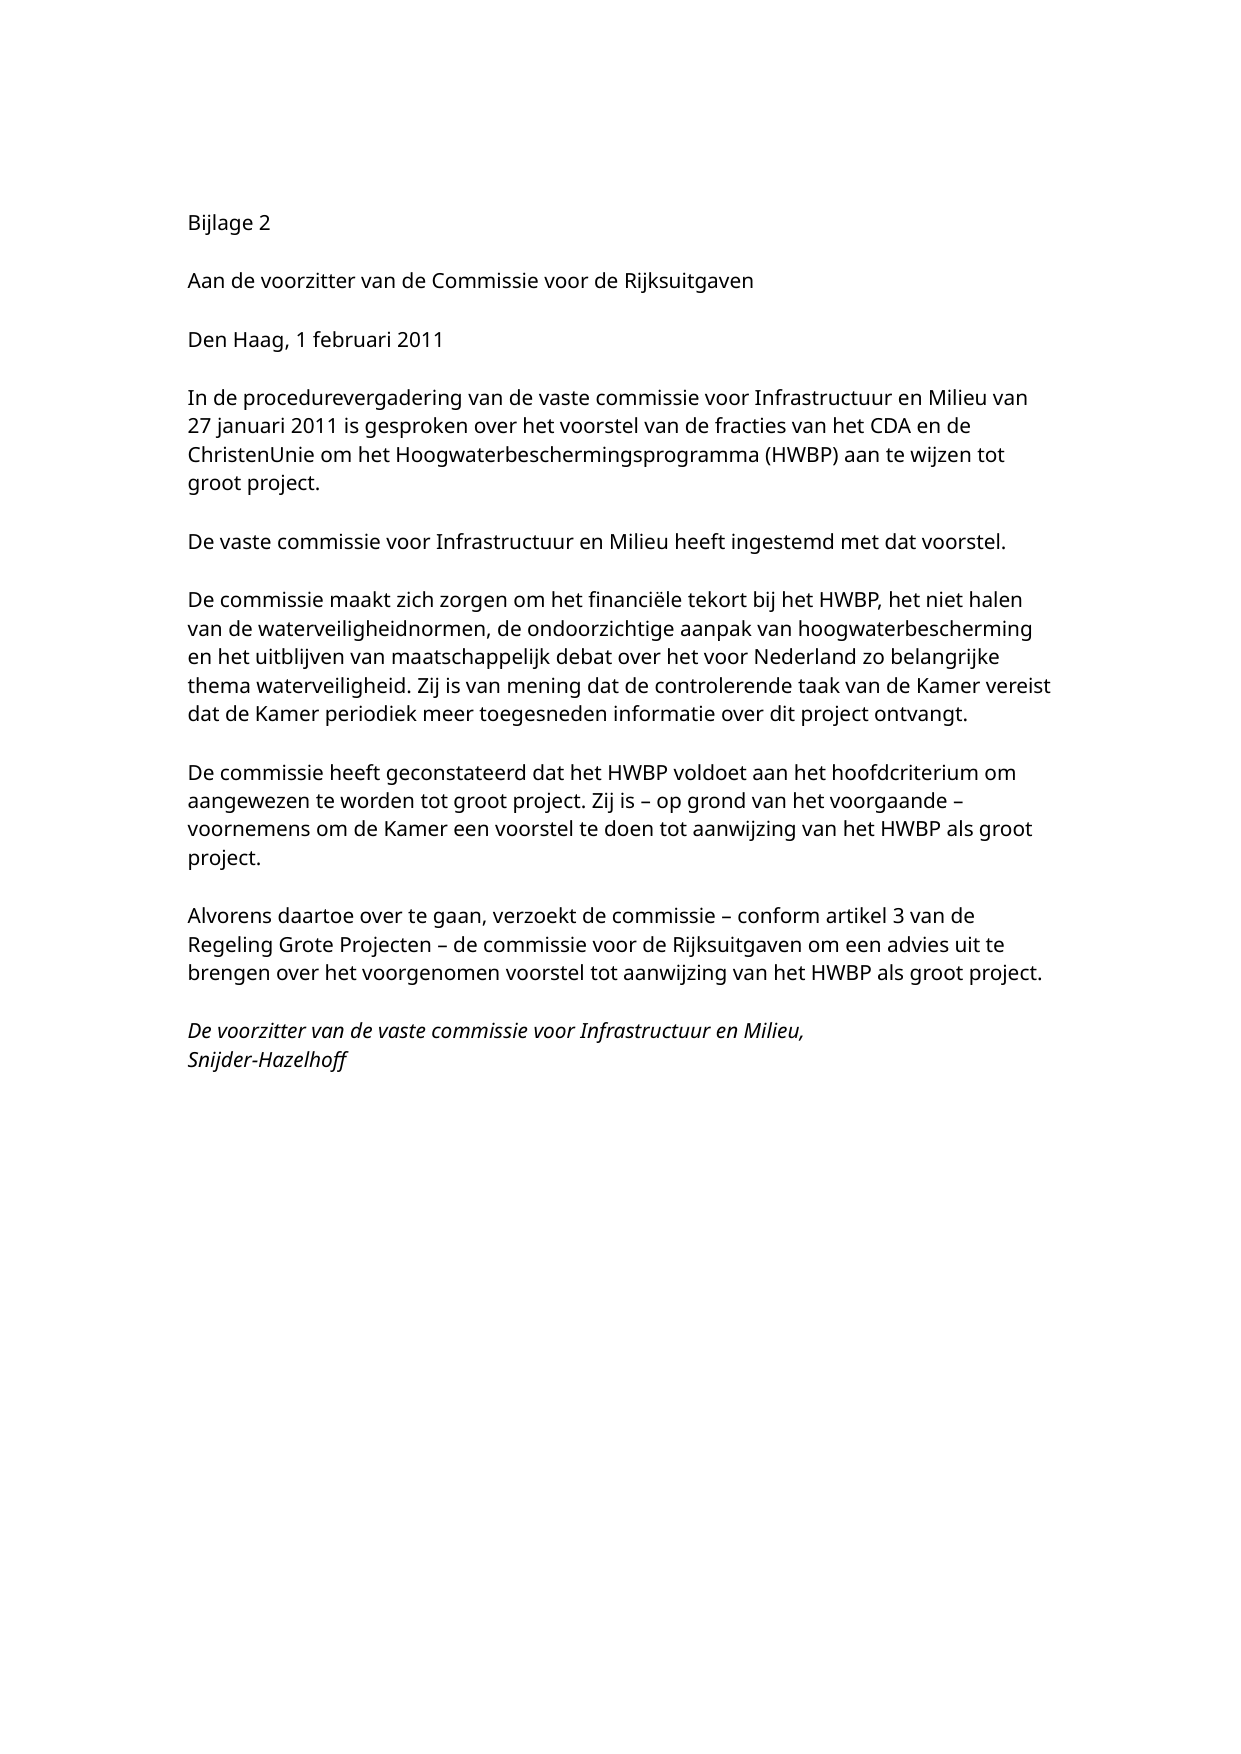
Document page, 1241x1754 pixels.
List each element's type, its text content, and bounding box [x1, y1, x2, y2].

text Snijder-Hazelhoff [187, 1045, 1053, 1073]
text De commissie maakt zich zorgen om het financiële tekort bij het HWBP, het niet halen van de waterveiligheidnormen, de ondoorzichtige aanpak van hoogwaterbescherming en het uitblijven van maatschappelijk debat over het voor Nederland zo belangrijke thema waterveiligheid. Zij is van mening dat de controlerende taak van de Kamer vereist dat de Kamer periodiek meer toegesneden informatie over dit project ontvangt. [187, 585, 1053, 728]
text Den Haag, 1 februari 2011 [187, 325, 1053, 353]
text De commissie heeft geconstateerd dat het HWBP voldoet aan het hoofdcriterium om aangewezen te worden tot groot project. Zij is – op grond van het voorgaande – voornemens om de Kamer een voorstel te doen tot aanwijzing van het HWBP als groot project. [187, 758, 1053, 871]
subtitle Bijlage 2 [187, 208, 1053, 236]
text Aan de voorzitter van de Commissie voor de Rijksuitgaven [187, 266, 1053, 295]
text In de procedurevergadering van de vaste commissie voor Infrastructuur en Milieu van 27 januari 2011 is gesproken over het voorstel van de fracties van het CDA en de ChristenUnie om het Hoogwaterbeschermingsprogramma (HWBP) aan te wijzen tot groot project. [187, 383, 1053, 497]
text Alvorens daartoe over te gaan, verzoekt de commissie – conform artikel 3 van de Regeling Grote Projecten – de commissie voor de Rijksuitgaven om een advies uit te brengen over het voorgenomen voorstel tot aanwijzing van het HWBP als groot project. [187, 901, 1053, 987]
text De vaste commissie voor Infrastructuur en Milieu heeft ingestemd met dat voorstel. [187, 527, 1053, 555]
text De voorzitter van de vaste commissie voor Infrastructuur en Milieu, [187, 1017, 1053, 1045]
